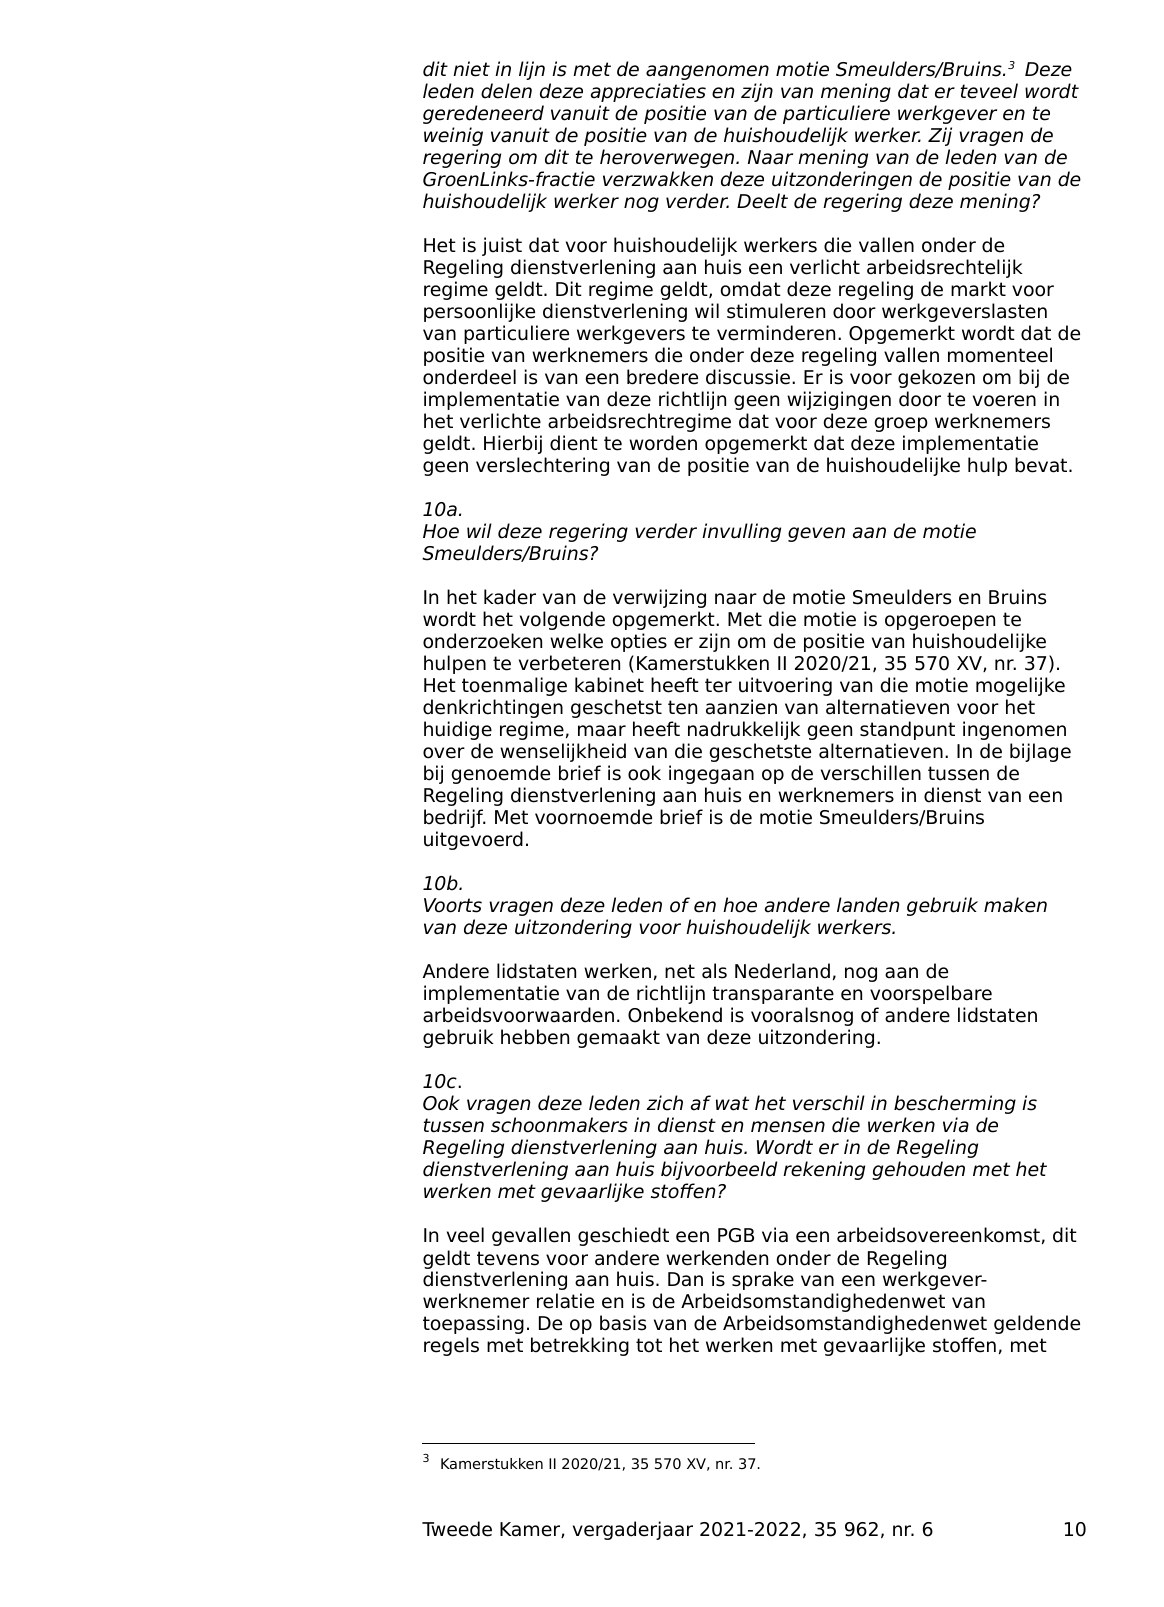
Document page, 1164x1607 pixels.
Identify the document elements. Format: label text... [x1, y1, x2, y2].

text 10b. [422, 873, 1087, 895]
text Kamerstukken II 2020/21, 35 570 XV, nr. 37. [422, 1452, 1087, 1474]
text Hoe wil deze regering verder invulling geven aan de motie Smeulders/Bruins? [422, 521, 1087, 565]
text Voorts vragen deze leden of en hoe andere landen gebruik maken van deze uitzondering voor huishoudelijk werkers. [422, 895, 1087, 939]
text Andere lidstaten werken, net als Nederland, nog aan de implementatie van de richtlijn transparante en voorspelbare arbeidsvoorwaarden. Onbekend is vooralsnog of andere lidstaten gebruik hebben gemaakt van deze uitzondering. [422, 961, 1087, 1049]
text 10a. [422, 499, 1087, 521]
text 10c. [422, 1071, 1087, 1093]
text Ook vragen deze leden zich af wat het verschil in bescherming is tussen schoonmakers in dienst en mensen die werken via de Regeling dienstverlening aan huis. Wordt er in de Regeling dienstverlening aan huis bijvoorbeeld rekening gehouden met het werken met gevaarlijke stoffen? [422, 1093, 1087, 1203]
text dit niet in lijn is met de aangenomen motie Smeulders/Bruins. Deze leden delen deze appreciaties en zijn van mening dat er teveel wordt geredeneerd vanuit de positie van de particuliere werkgever en te weinig vanuit de positie van de huishoudelijk werker. Zij vragen de regering om dit te heroverwegen. Naar mening van de leden van de GroenLinks-fractie verzwakken deze uitzonderingen de positie van de huishoudelijk werker nog verder. Deelt de regering deze mening? [422, 59, 1087, 213]
text In veel gevallen geschiedt een PGB via een arbeidsovereenkomst, dit geldt tevens voor andere werkenden onder de Regeling dienstverlening aan huis. Dan is sprake van een werkgever-werknemer relatie en is de Arbeidsomstandighedenwet van toepassing. De op basis van de Arbeidsomstandighedenwet geldende regels met betrekking tot het werken met gevaarlijke stoffen, met [422, 1225, 1087, 1357]
text In het kader van de verwijzing naar de motie Smeulders en Bruins wordt het volgende opgemerkt. Met die motie is opgeroepen te onderzoeken welke opties er zijn om de positie van huishoudelijke hulpen te verbeteren (Kamerstukken II 2020/21, 35 570 XV, nr. 37). Het toenmalige kabinet heeft ter uitvoering van die motie mogelijke denkrichtingen geschetst ten aanzien van alternatieven voor het huidige regime, maar heeft nadrukkelijk geen standpunt ingenomen over de wenselijkheid van die geschetste alternatieven. In de bijlage bij genoemde brief is ook ingegaan op de verschillen tussen de Regeling dienstverlening aan huis en werknemers in dienst van een bedrijf. Met voornoemde brief is de motie Smeulders/Bruins uitgevoerd. [422, 587, 1087, 851]
text Het is juist dat voor huishoudelijk werkers die vallen onder de Regeling dienstverlening aan huis een verlicht arbeidsrechtelijk regime geldt. Dit regime geldt, omdat deze regeling de markt voor persoonlijke dienstverlening wil stimuleren door werkgeverslasten van particuliere werkgevers te verminderen. Opgemerkt wordt dat de positie van werknemers die onder deze regeling vallen momenteel onderdeel is van een bredere discussie. Er is voor gekozen om bij de implementatie van deze richtlijn geen wijzigingen door te voeren in het verlichte arbeidsrechtregime dat voor deze groep werknemers geldt. Hierbij dient te worden opgemerkt dat deze implementatie geen verslechtering van de positie van de huishoudelijke hulp bevat. [422, 235, 1087, 477]
